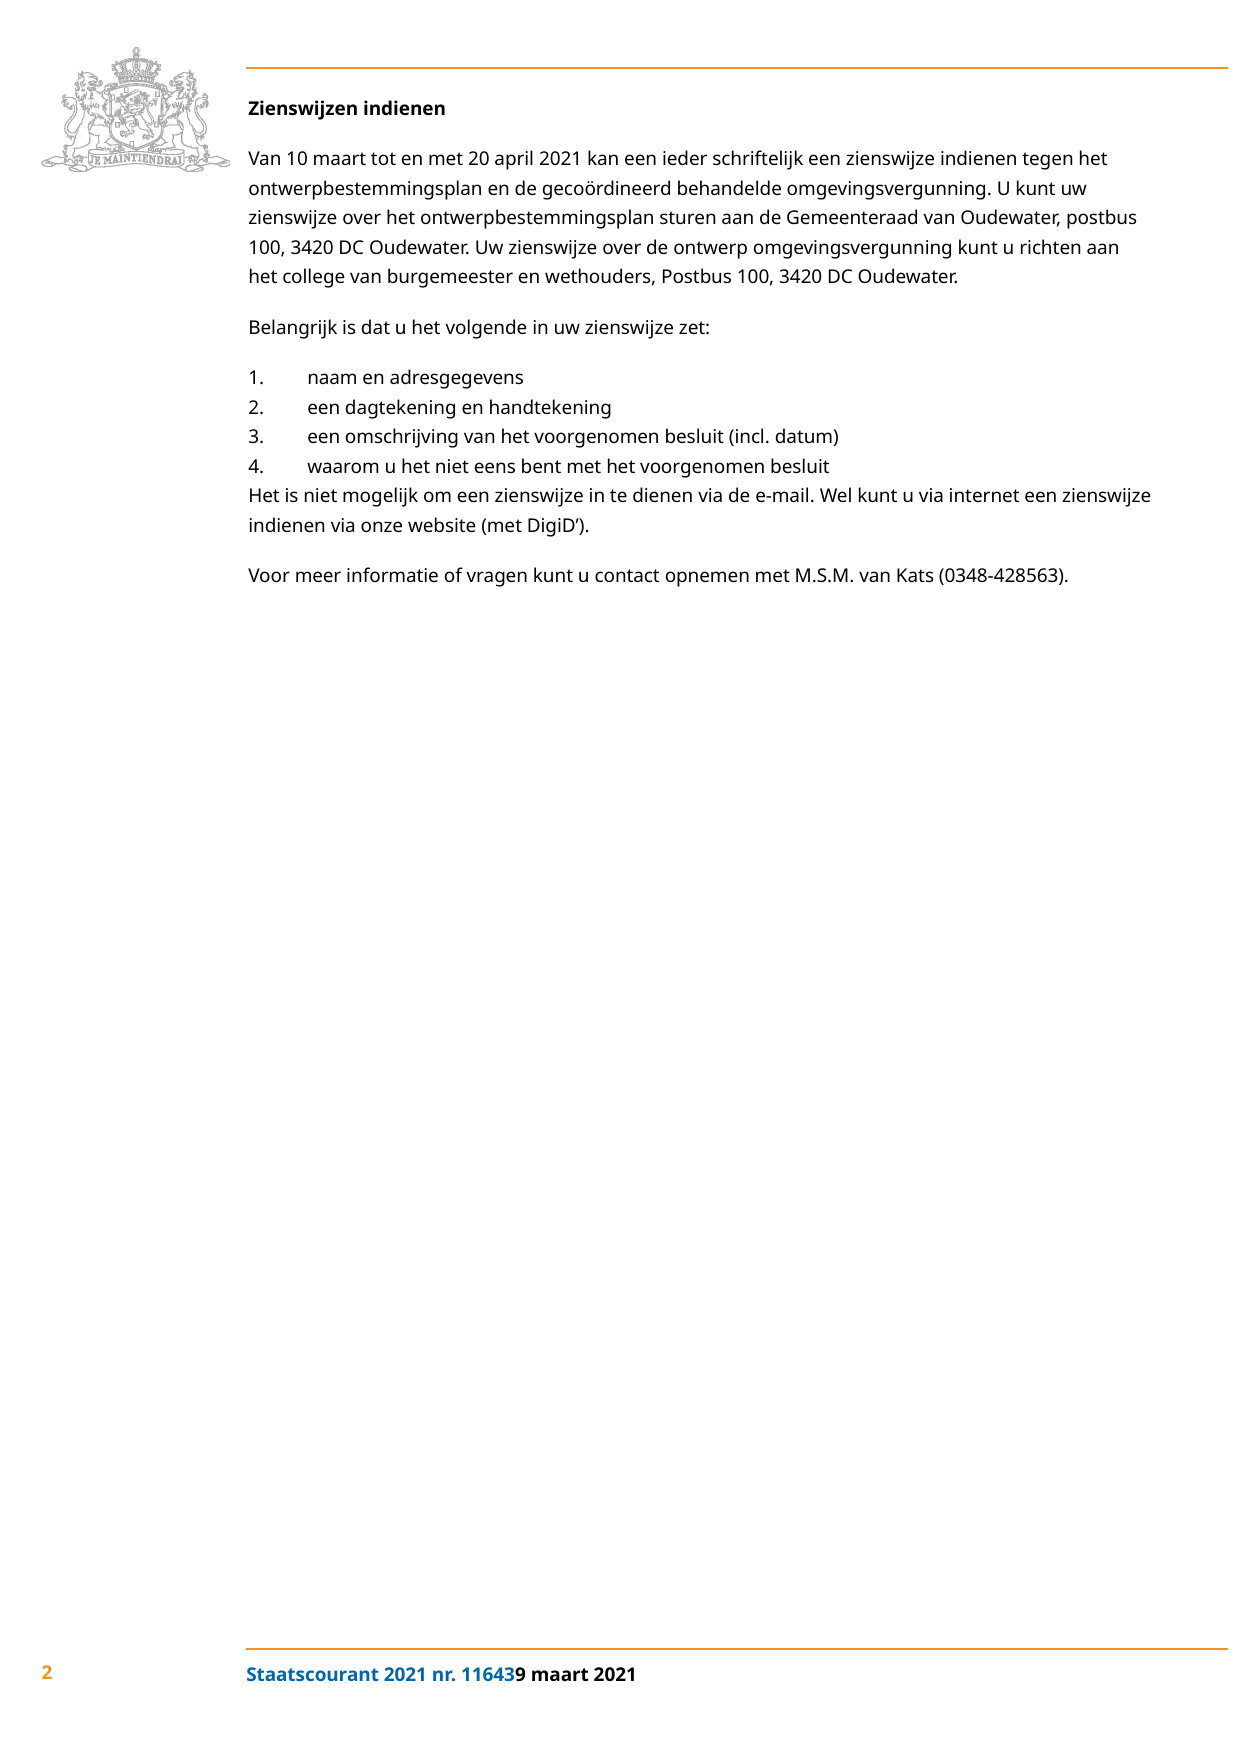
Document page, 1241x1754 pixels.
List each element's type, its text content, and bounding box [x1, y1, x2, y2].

list een omschrijving van het voorgenomen besluit (incl. datum) [248, 423, 1152, 449]
list naam en adresgegevens [248, 364, 1152, 390]
picture [41, 47, 231, 172]
text Zienswijzen indienen [248, 95, 1152, 121]
list een dagtekening en handtekening [248, 394, 1152, 420]
text Het is niet mogelijk om een zienswijze in te dienen via de e-mail. Wel kunt u via internet een zienswijze indienen via onze website (met DigiD’). [248, 483, 1152, 538]
list waarom u het niet eens bent met het voorgenomen besluit [248, 453, 1152, 479]
text Belangrijk is dat u het volgende in uw zienswijze zet: [248, 314, 1152, 340]
text Van 10 maart tot en met 20 april 2021 kan een ieder schriftelijk een zienswijze indienen tegen het ontwerpbestemmingsplan en de gecoördineerd behandelde omgevingsvergunning. U kunt uw zienswijze over het ontwerpbestemmingsplan sturen aan de Gemeenteraad van Oudewater, postbus 100, 3420 DC Oudewater. Uw zienswijze over de ontwerp omgevingsvergunning kunt u richten aan het college van burgemeester en wethouders, Postbus 100, 3420 DC Oudewater. [248, 145, 1152, 289]
text Voor meer informatie of vragen kunt u contact opnemen met M.S.M. van Kats (0348-428563). [248, 563, 1152, 588]
